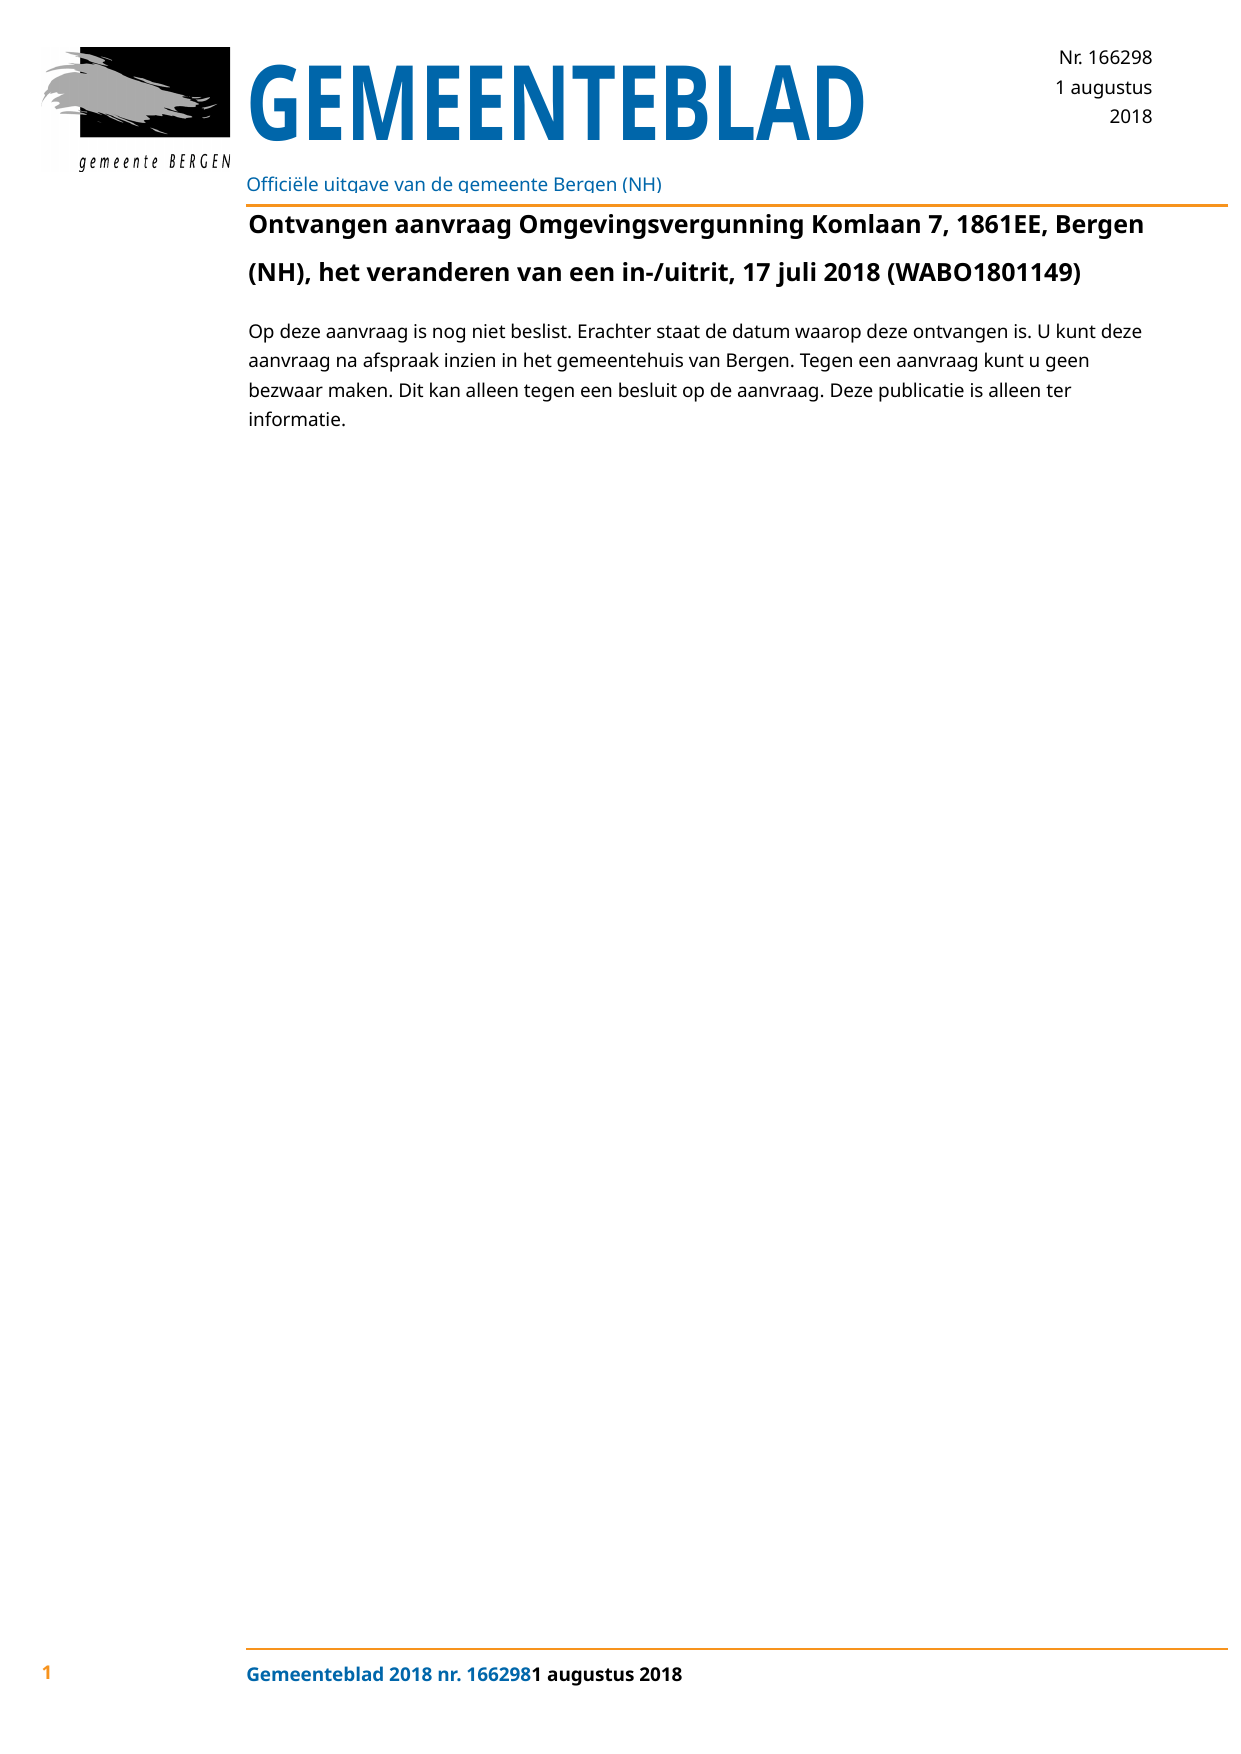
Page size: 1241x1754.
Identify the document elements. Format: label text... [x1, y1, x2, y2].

picture [41, 47, 231, 172]
text Ontvangen aanvraag Omgevingsvergunning Komlaan 7, 1861EE, Bergen (NH), het veranderen van een in-/uitrit, 17 juli 2018 (WABO1801149) [248, 207, 1152, 288]
text Op deze aanvraag is nog niet beslist. Erachter staat de datum waarop deze ontvangen is. U kunt deze aanvraag na afspraak inzien in het gemeentehuis van Bergen. Tegen een aanvraag kunt u geen bezwaar maken. Dit kan alleen tegen een besluit op de aanvraag. Deze publicatie is alleen ter informatie. [248, 318, 1152, 432]
